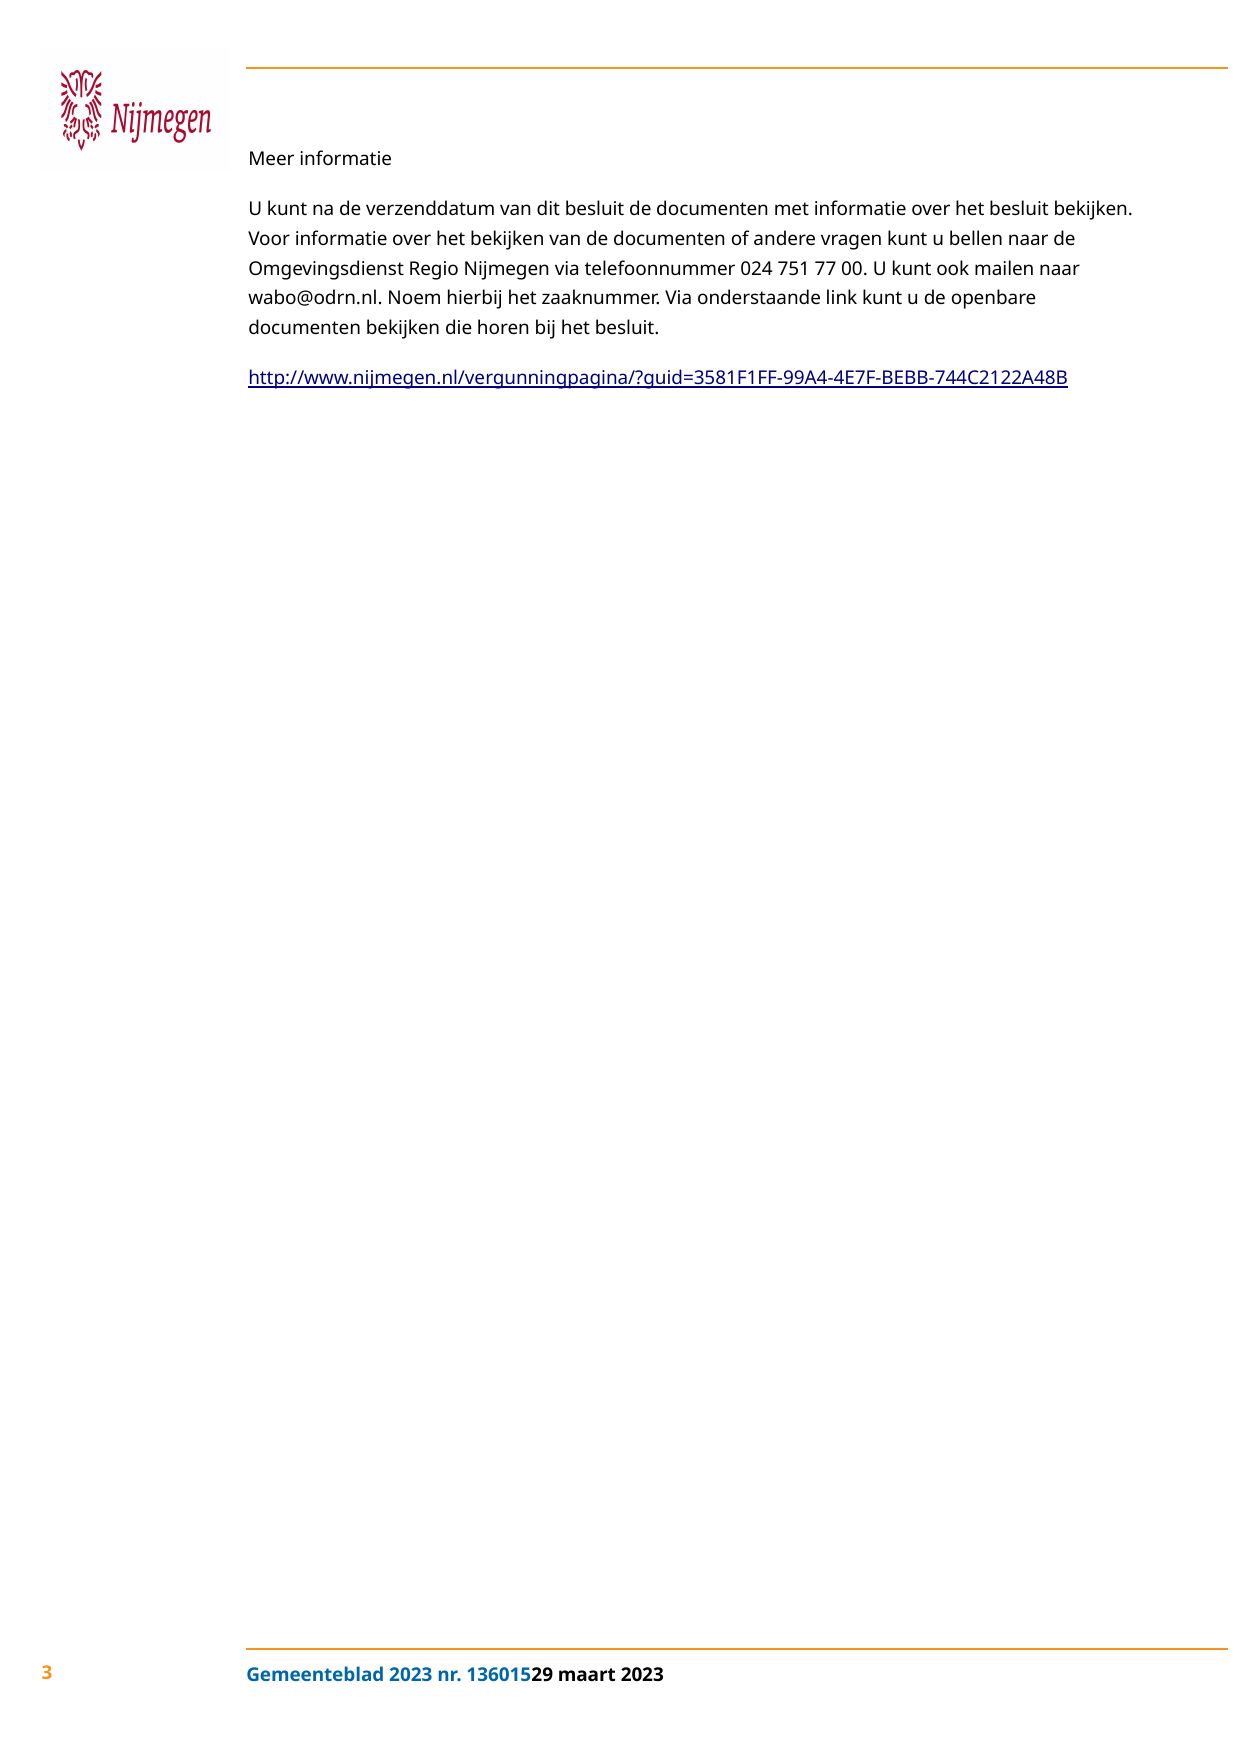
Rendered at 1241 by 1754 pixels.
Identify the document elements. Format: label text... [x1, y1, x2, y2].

picture [41, 47, 231, 172]
text http://www.nijmegen.nl/vergunningpagina/?guid=3581F1FF-99A4-4E7F-BEBB-744C2122A48B [248, 364, 1152, 390]
text U kunt na de verzenddatum van dit besluit de documenten met informatie over het besluit bekijken. Voor informatie over het bekijken van de documenten of andere vragen kunt u bellen naar de Omgevingsdienst Regio Nijmegen via telefoonnummer 024 751 77 00. U kunt ook mailen naar wabo@odrn.nl. Noem hierbij het zaaknummer. Via onderstaande link kunt u de openbare documenten bekijken die horen bij het besluit. [248, 196, 1152, 340]
text Meer informatie [248, 145, 1152, 171]
